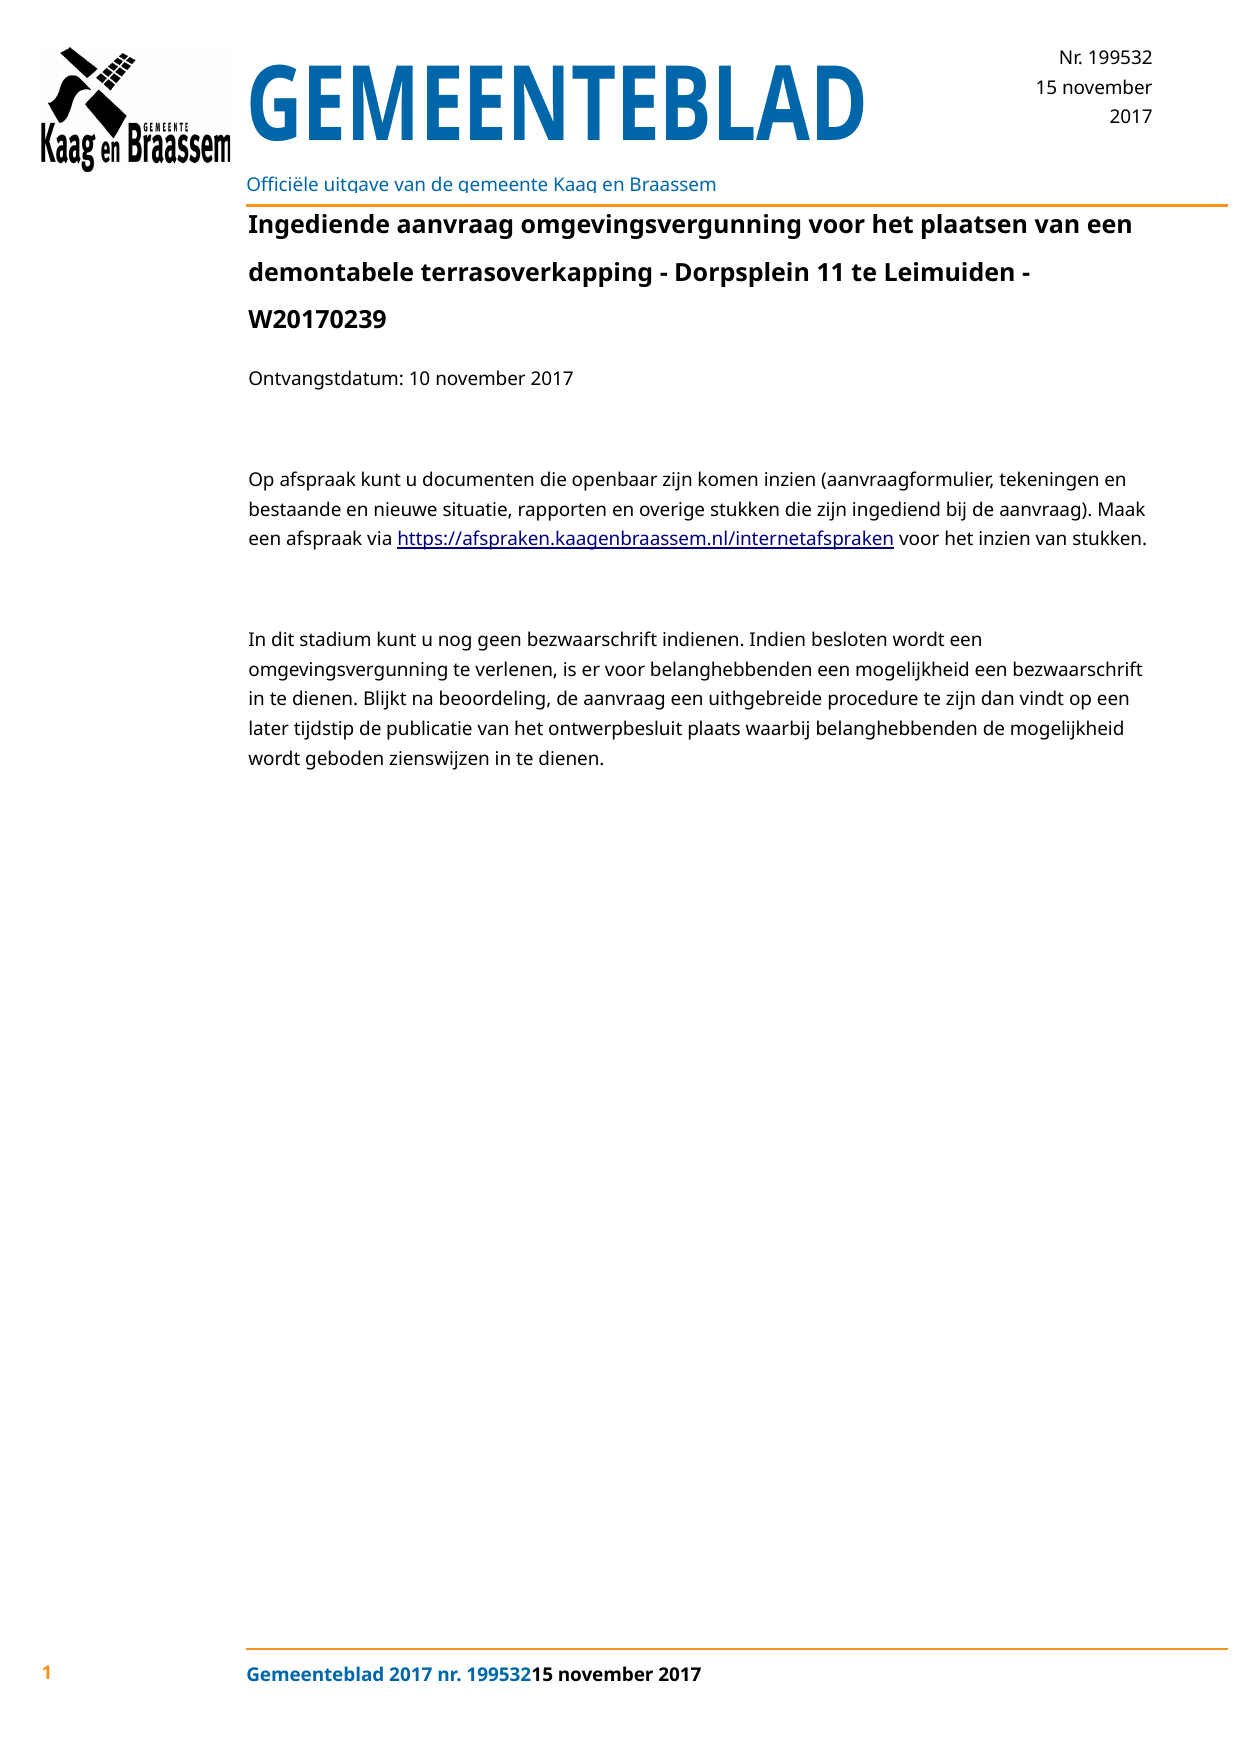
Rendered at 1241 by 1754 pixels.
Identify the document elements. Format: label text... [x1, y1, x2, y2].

picture [41, 47, 231, 172]
text Ontvangstdatum: 10 november 2017 [248, 366, 1152, 391]
text Ingediende aanvraag omgevingsvergunning voor het plaatsen van een demontabele terrasoverkapping - Dorpsplein 11 te Leimuiden - W20170239 [248, 207, 1152, 336]
text Op afspraak kunt u documenten die openbaar zijn komen inzien (aanvraagformulier, tekeningen en bestaande en nieuwe situatie, rapporten en overige stukken die zijn ingediend bij de aanvraag). Maak een afspraak via https://afspraken.kaagenbraassem.nl/internetafspraken voor het inzien van stukken. [248, 466, 1152, 551]
text In dit stadium kunt u nog geen bezwaarschrift indienen. Indien besloten wordt een omgevingsvergunning te verlenen, is er voor belanghebbenden een mogelijkheid een bezwaarschrift in te dienen. Blijkt na beoordeling, de aanvraag een uithgebreide procedure te zijn dan vindt op een later tijdstip de publicatie van het ontwerpbesluit plaats waarbij belanghebbenden de mogelijkheid wordt geboden zienswijzen in te dienen. [248, 626, 1152, 770]
